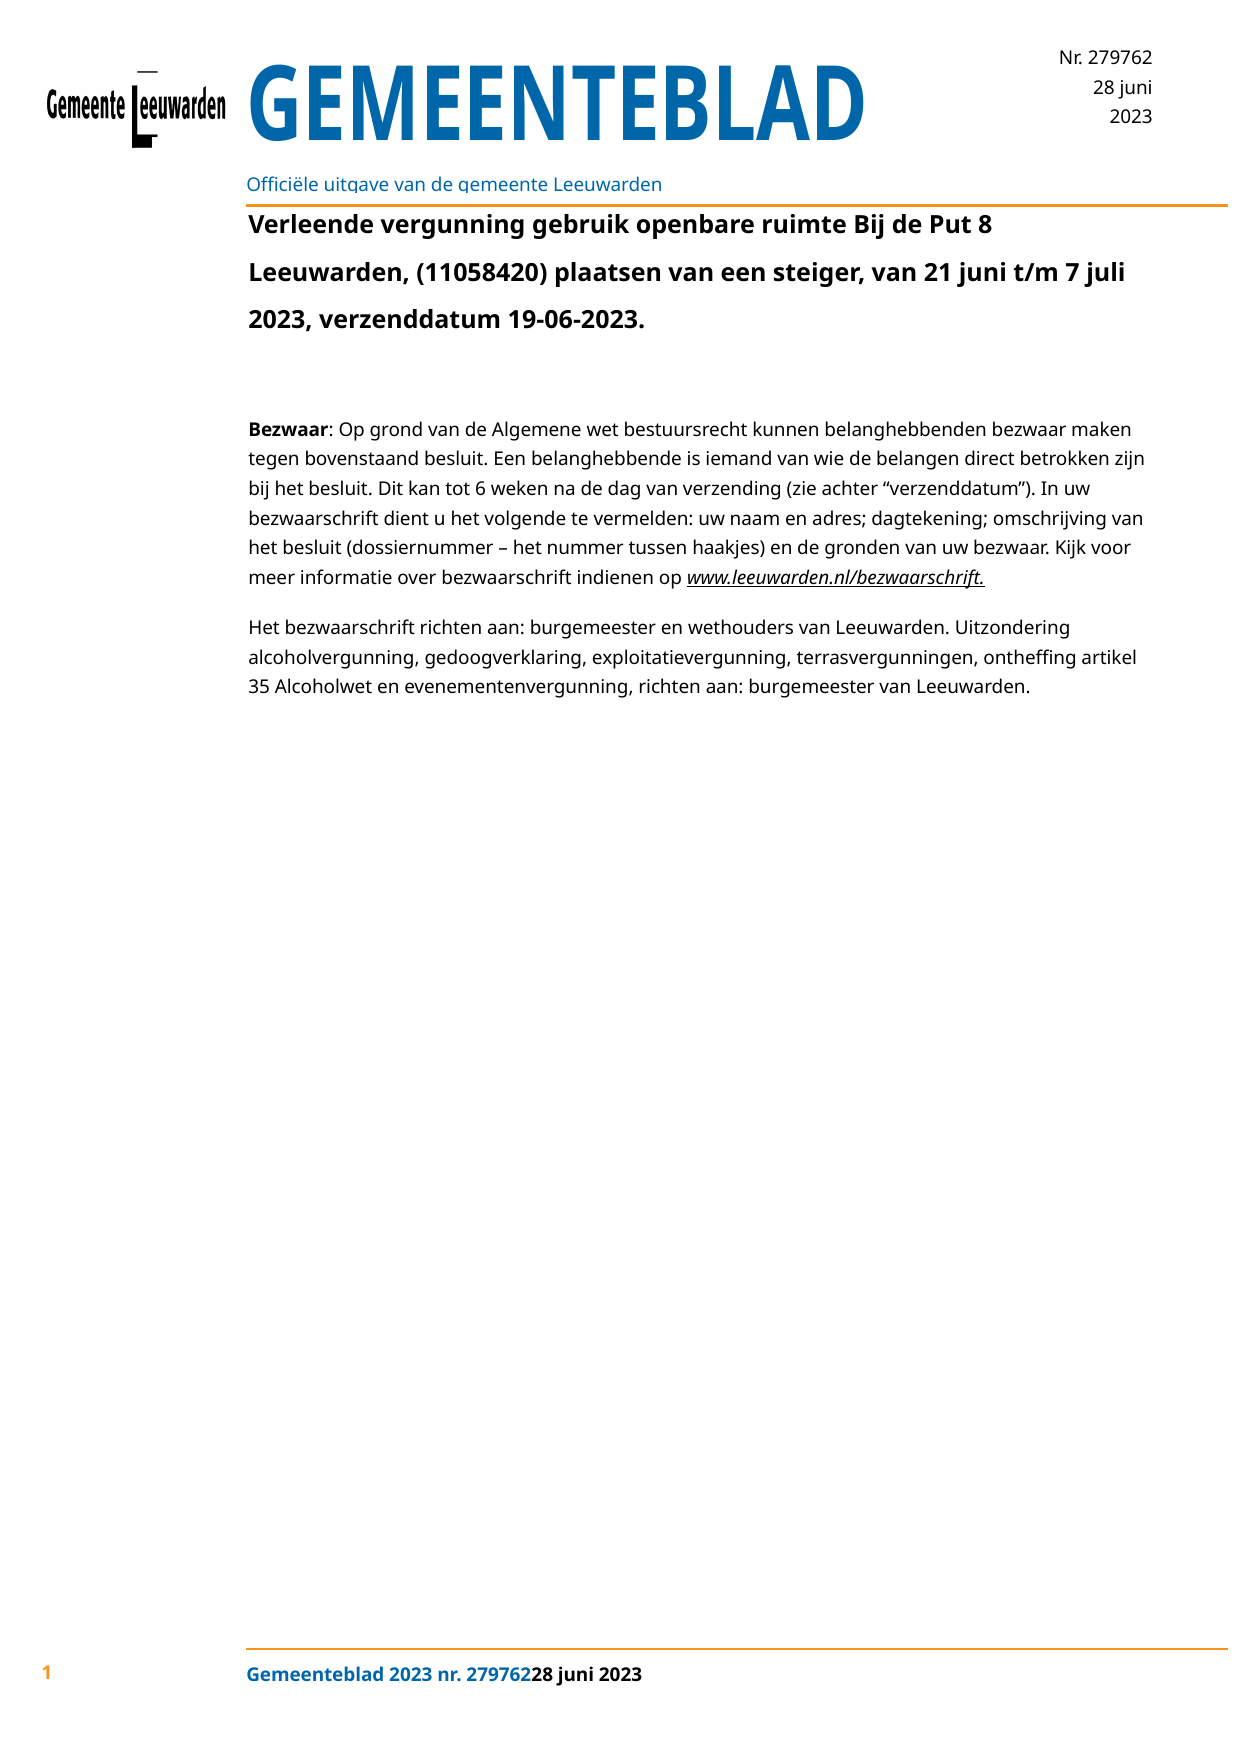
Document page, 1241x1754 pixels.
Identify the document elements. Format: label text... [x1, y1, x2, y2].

picture [41, 47, 231, 172]
text Het bezwaarschrift richten aan: burgemeester en wethouders van Leeuwarden. Uitzondering alcoholvergunning, gedoogverklaring, exploitatievergunning, terrasvergunningen, ontheffing artikel 35 Alcoholwet en evenementenvergunning, richten aan: burgemeester van Leeuwarden. [248, 614, 1152, 699]
text Bezwaar: Op grond van de Algemene wet bestuursrecht kunnen belanghebbenden bezwaar maken tegen bovenstaand besluit. Een belanghebbende is iemand van wie de belangen direct betrokken zijn bij het besluit. Dit kan tot 6 weken na de dag van verzending (zie achter “verzenddatum”). In uw bezwaarschrift dient u het volgende te vermelden: uw naam en adres; dagtekening; omschrijving van het besluit (dossiernummer – het nummer tussen haakjes) en de gronden van uw bezwaar. Kijk voor meer informatie over bezwaarschrift indienen op www.leeuwarden.nl/bezwaarschrift. [248, 416, 1152, 589]
text Verleende vergunning gebruik openbare ruimte Bij de Put 8 Leeuwarden, (11058420) plaatsen van een steiger, van 21 juni t/m 7 juli 2023, verzenddatum 19-06-2023. [248, 207, 1152, 336]
